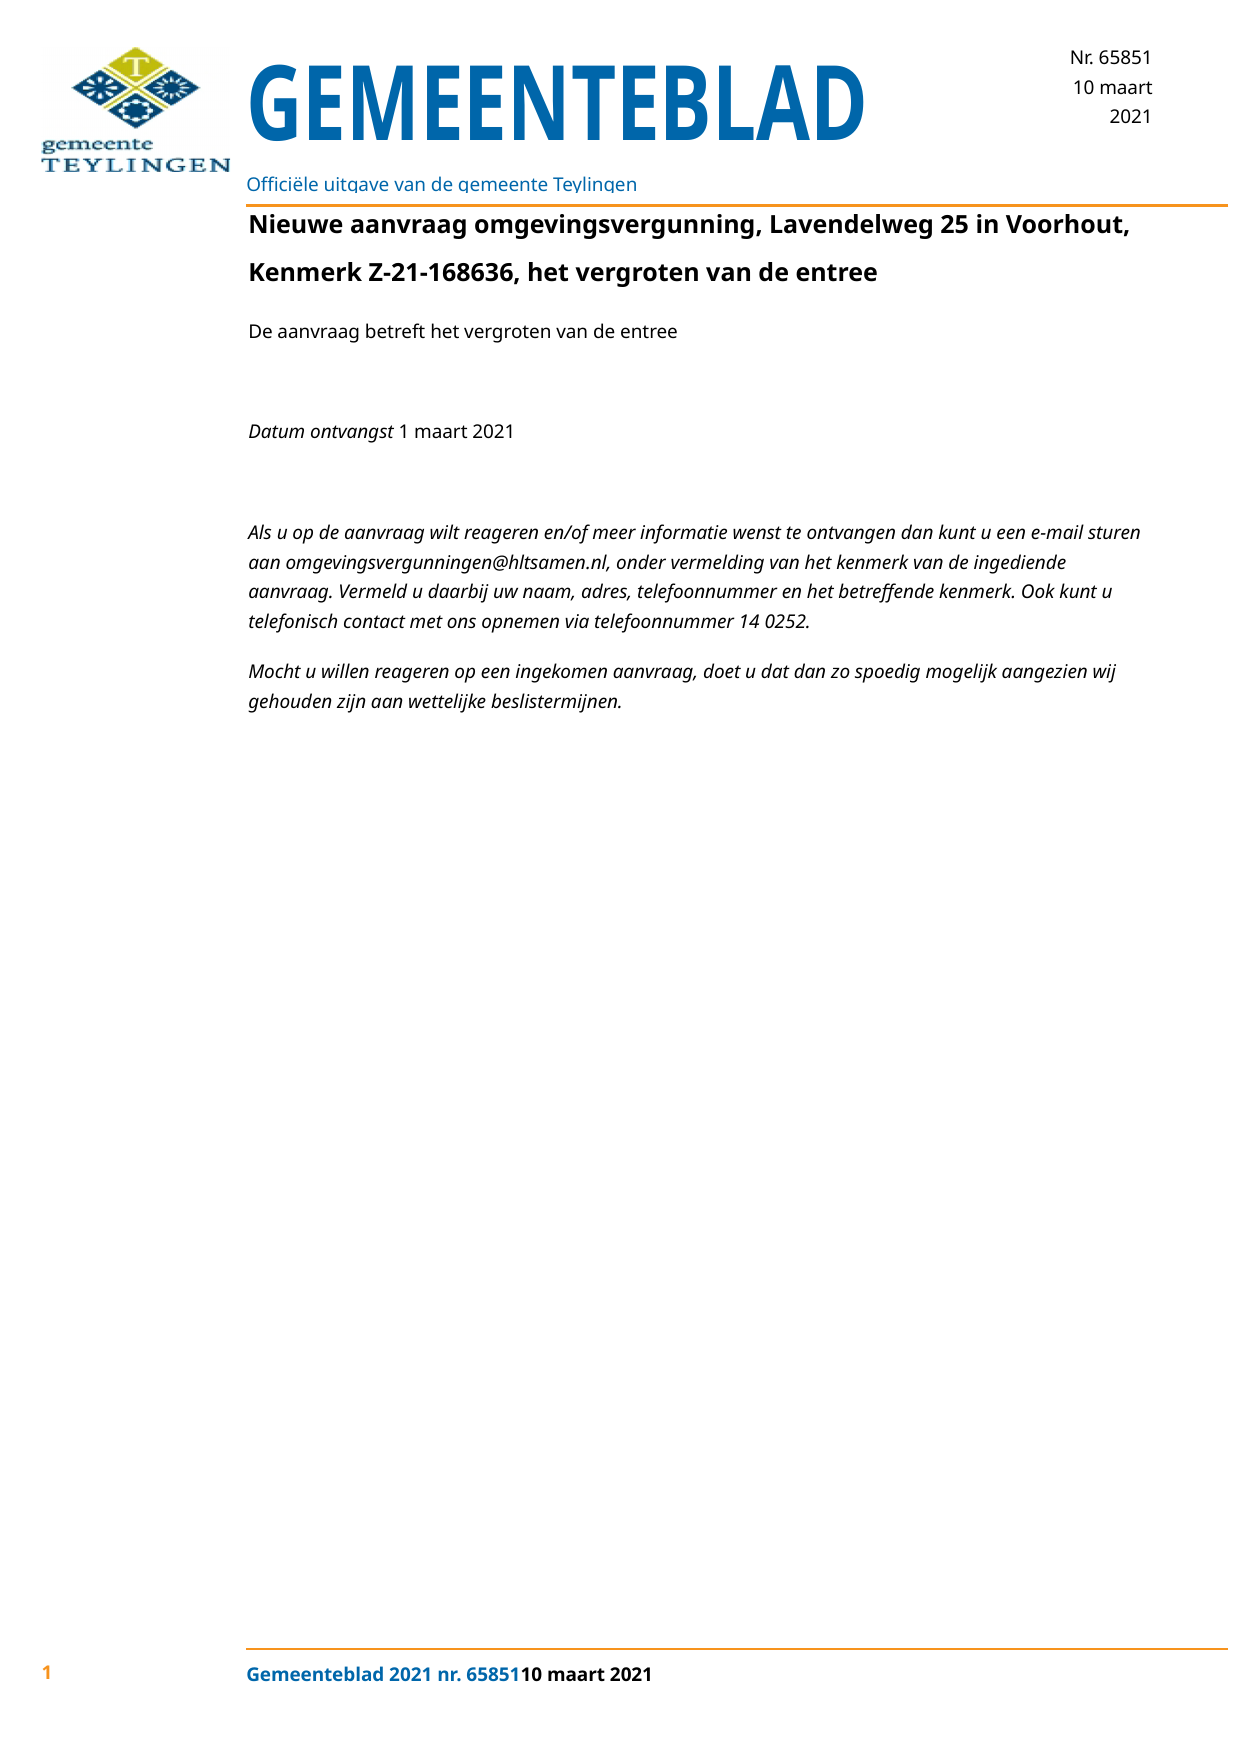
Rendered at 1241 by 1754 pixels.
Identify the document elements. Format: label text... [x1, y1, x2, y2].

text Nieuwe aanvraag omgevingsvergunning, Lavendelweg 25 in Voorhout, Kenmerk Z-21-168636, het vergroten van de entree [248, 207, 1152, 288]
text Als u op de aanvraag wilt reageren en/of meer informatie wenst te ontvangen dan kunt u een e-mail sturen aan omgevingsvergunningen@hltsamen.nl, onder vermelding van het kenmerk van de ingediende aanvraag. Vermeld u daarbij uw naam, adres, telefoonnummer en het betreffende kenmerk. Ook kunt u telefonisch contact met ons opnemen via telefoonnummer 14 0252. [248, 519, 1152, 634]
text Datum ontvangst 1 maart 2021 [248, 419, 1152, 444]
text De aanvraag betreft het vergroten van de entree [248, 318, 1152, 344]
picture [41, 47, 231, 172]
text Mocht u willen reageren op een ingekomen aanvraag, doet u dat dan zo spoedig mogelijk aangezien wij gehouden zijn aan wettelijke beslistermijnen. [248, 659, 1152, 714]
